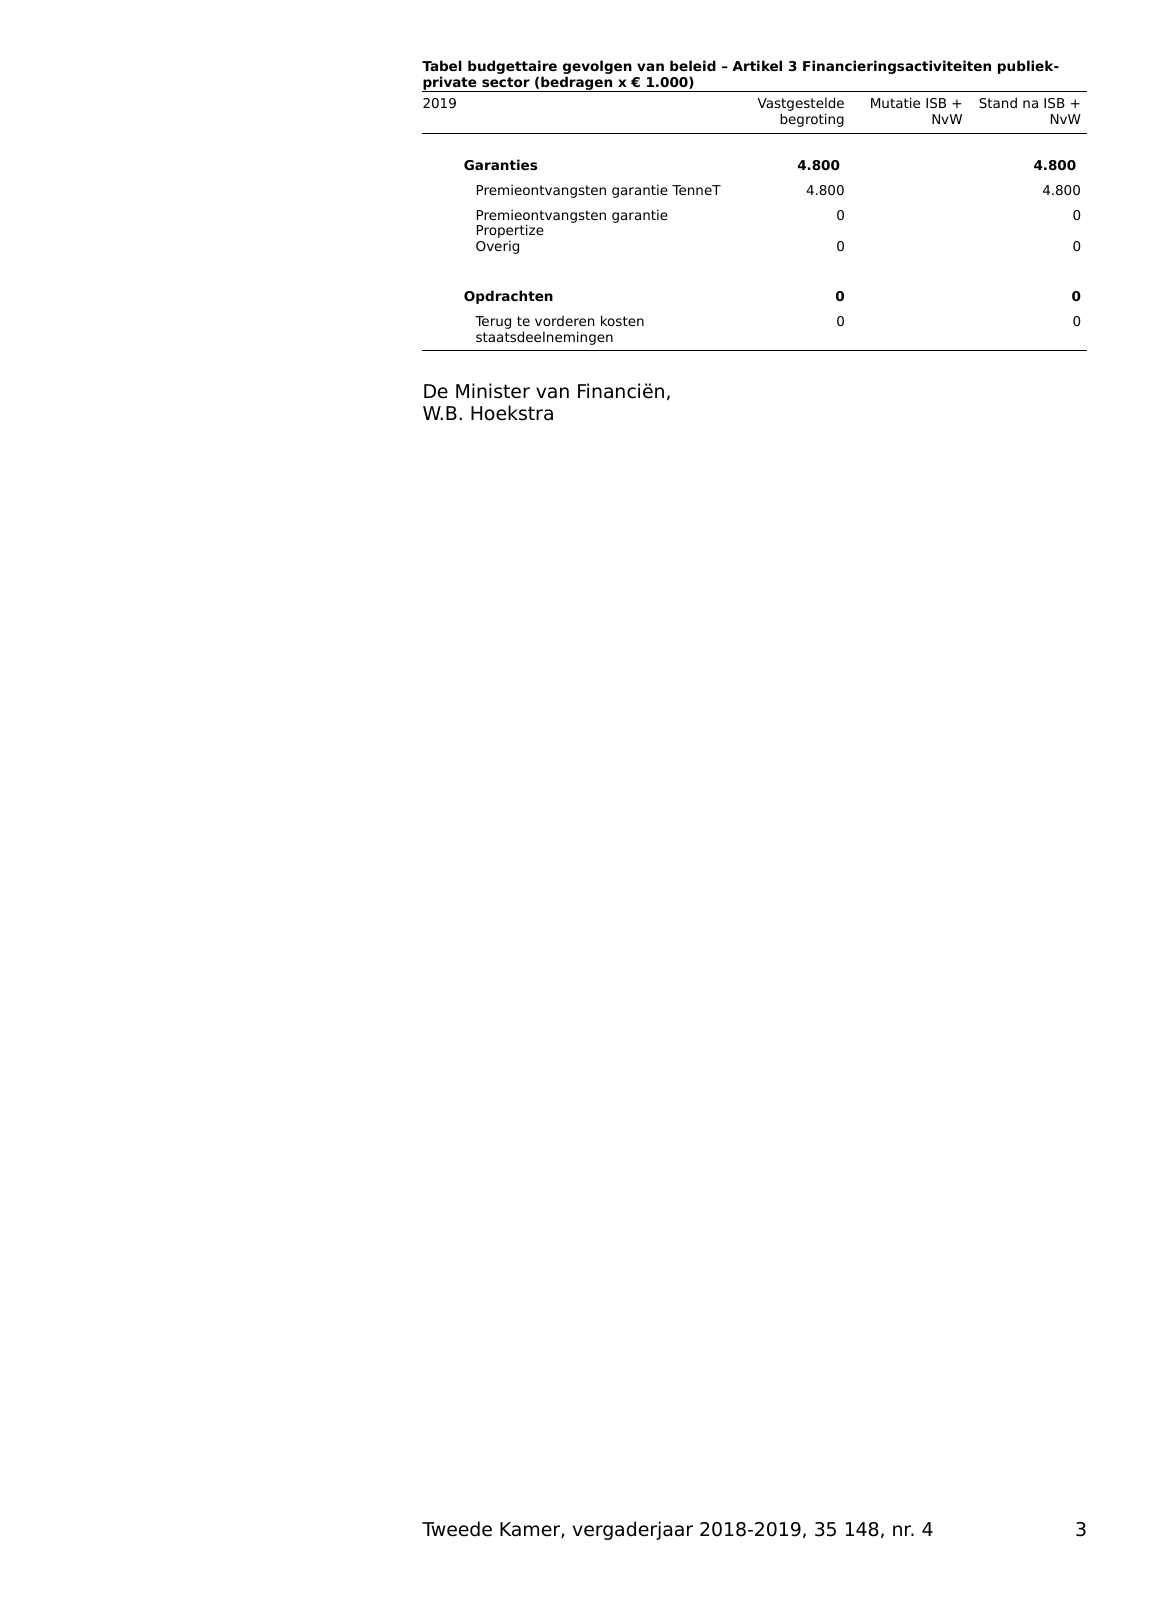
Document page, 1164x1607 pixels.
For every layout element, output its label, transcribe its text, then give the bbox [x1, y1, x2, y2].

table_cell Opdrachten [458, 289, 732, 314]
table_cell Premieontvangsten garantie Propertize [470, 208, 732, 239]
table_cell [732, 134, 850, 157]
table_cell [850, 289, 968, 314]
table_cell 0 [732, 314, 850, 350]
table_header Tabel budgettaire gevolgen van beleid – Artikel 3 Financieringsactiviteiten publiek-private sector (bedragen x € 1.000) [422, 59, 1087, 91]
table_cell [422, 289, 446, 314]
table_cell [446, 208, 458, 239]
table_cell 0 [969, 239, 1087, 264]
table_cell [422, 264, 446, 289]
table_cell 4.800 [732, 158, 850, 182]
table_cell Vastgestelde begroting [732, 92, 850, 132]
table_cell [458, 264, 469, 289]
table_cell [422, 158, 446, 182]
table_cell [422, 134, 446, 157]
table_cell Premieontvangsten garantie TenneT [470, 183, 732, 207]
table_cell 0 [732, 289, 850, 314]
table_cell 0 [969, 208, 1087, 239]
table_cell Terug te vorderen kosten staatsdeelnemingen [470, 314, 732, 350]
table_cell [850, 158, 968, 182]
table_cell [446, 289, 458, 314]
table_cell [446, 134, 458, 157]
table_cell [850, 264, 968, 289]
table_cell [850, 208, 968, 239]
table_cell 2019 [422, 92, 732, 132]
table_cell [446, 264, 458, 289]
table_cell [446, 239, 458, 264]
table_cell 4.800 [969, 183, 1087, 207]
table_cell [850, 183, 968, 207]
table_cell [446, 183, 458, 207]
table_cell Stand na ISB + NvW [969, 92, 1087, 132]
table_cell [470, 134, 732, 157]
text De Minister van Financiën, W.B. Hoekstra [422, 381, 1087, 425]
table_cell [732, 264, 850, 289]
table_cell [446, 158, 458, 182]
table_cell 0 [969, 314, 1087, 350]
table_cell 0 [732, 239, 850, 264]
table_cell Mutatie ISB + NvW [850, 92, 968, 132]
table_cell [850, 314, 968, 350]
table_cell Garanties [458, 158, 732, 182]
table_cell [969, 264, 1087, 289]
table_cell [422, 239, 446, 264]
table_cell 0 [969, 289, 1087, 314]
table_cell [422, 208, 446, 239]
table_cell [446, 314, 458, 350]
table_cell [422, 314, 446, 350]
table_cell 4.800 [969, 158, 1087, 182]
table_cell [470, 264, 732, 289]
table_cell [850, 239, 968, 264]
table_cell [458, 314, 469, 350]
table_cell 4.800 [732, 183, 850, 207]
table_cell [458, 183, 469, 207]
table_cell Overig [470, 239, 732, 264]
table_cell [850, 134, 968, 157]
table_cell [969, 134, 1087, 157]
table_cell [458, 134, 469, 157]
table_cell [422, 183, 446, 207]
table_cell 0 [732, 208, 850, 239]
table_cell [458, 239, 469, 264]
table_cell [458, 208, 469, 239]
